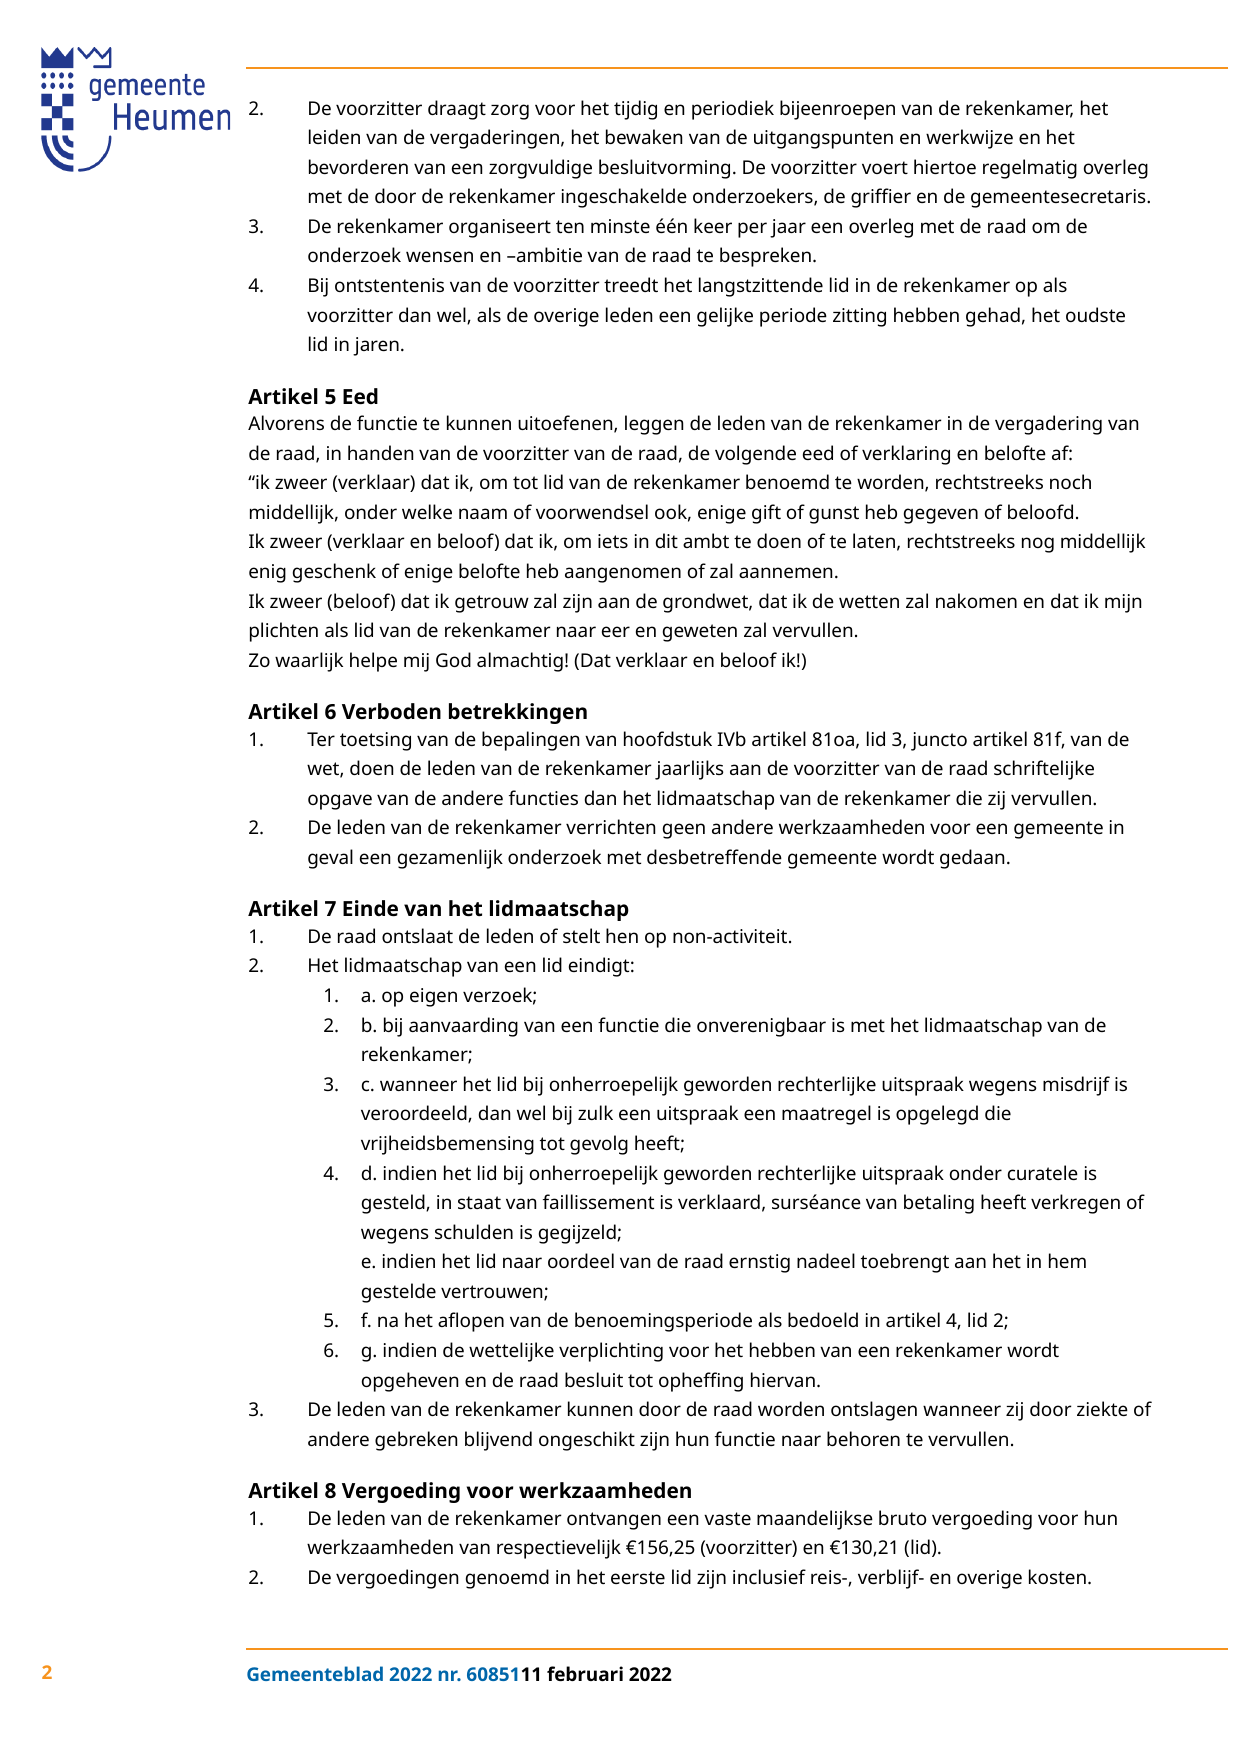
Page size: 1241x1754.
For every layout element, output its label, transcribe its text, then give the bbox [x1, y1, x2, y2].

list De leden van de rekenkamer ontvangen een vaste maandelijkse bruto vergoeding voor hun werkzaamheden van respectievelijk €156,25 (voorzitter) en €130,21 (lid). [248, 1505, 1152, 1560]
text Artikel 8 Vergoeding voor werkzaamheden [248, 1476, 1152, 1505]
list Het lidmaatschap van een lid eindigt: [248, 953, 1152, 978]
list Ter toetsing van de bepalingen van hoofdstuk IVb artikel 81oa, lid 3, juncto artikel 81f, van de wet, doen de leden van de rekenkamer jaarlijks aan de voorzitter van de raad schriftelijke opgave van de andere functies dan het lidmaatschap van de rekenkamer die zij vervullen. [248, 726, 1152, 811]
list De leden van de rekenkamer verrichten geen andere werkzaamheden voor een gemeente in geval een gezamenlijk onderzoek met desbetreffende gemeente wordt gedaan. [248, 814, 1152, 870]
list e. indien het lid naar oordeel van de raad ernstig nadeel toebrengt aan het in hem gestelde vertrouwen; [323, 1248, 1152, 1304]
list De raad ontslaat de leden of stelt hen op non-activiteit. [248, 923, 1152, 949]
text Ik zweer (verklaar en beloof) dat ik, om iets in dit ambt te doen of te laten, rechtstreeks nog middellijk enig geschenk of enige belofte heb aangenomen of zal aannemen. [248, 529, 1152, 584]
text Artikel 6 Verboden betrekkingen [248, 697, 1152, 726]
text Ik zweer (beloof) dat ik getrouw zal zijn aan de grondwet, dat ik de wetten zal nakomen en dat ik mijn plichten als lid van de rekenkamer naar eer en geweten zal vervullen. [248, 588, 1152, 643]
picture [41, 47, 231, 172]
text “ik zweer (verklaar) dat ik, om tot lid van de rekenkamer benoemd te worden, rechtstreeks noch middellijk, onder welke naam of voorwendsel ook, enige gift of gunst heb gegeven of beloofd. [248, 469, 1152, 525]
text Artikel 5 Eed [248, 382, 1152, 410]
list De vergoedingen genoemd in het eerste lid zijn inclusief reis-, verblijf- en overige kosten. [248, 1564, 1152, 1590]
list d. indien het lid bij onherroepelijk geworden rechterlijke uitspraak onder curatele is gesteld, in staat van faillissement is verklaard, surséance van betaling heeft verkregen of wegens schulden is gegijzeld; [323, 1160, 1152, 1244]
text Artikel 7 Einde van het lidmaatschap [248, 894, 1152, 923]
list De rekenkamer organiseert ten minste één keer per jaar een overleg met de raad om de onderzoek wensen en –ambitie van de raad te bespreken. [248, 213, 1152, 268]
list De leden van de rekenkamer kunnen door de raad worden ontslagen wanneer zij door ziekte of andere gebreken blijvend ongeschikt zijn hun functie naar behoren te vervullen. [248, 1396, 1152, 1452]
list De voorzitter draagt zorg voor het tijdig en periodiek bijeenroepen van de rekenkamer, het leiden van de vergaderingen, het bewaken van de uitgangspunten en werkwijze en het bevorderen van een zorgvuldige besluitvorming. De voorzitter voert hiertoe regelmatig overleg met de door de rekenkamer ingeschakelde onderzoekers, de griffier en de gemeentesecretaris. [248, 95, 1152, 209]
list a. op eigen verzoek; [323, 982, 1152, 1008]
list f. na het aflopen van de benoemingsperiode als bedoeld in artikel 4, lid 2; [323, 1308, 1152, 1333]
text Zo waarlijk helpe mij God almachtig! (Dat verklaar en beloof ik!) [248, 647, 1152, 673]
list b. bij aanvaarding van een functie die onverenigbaar is met het lidmaatschap van de rekenkamer; [323, 1012, 1152, 1067]
text Alvorens de functie te kunnen uitoefenen, leggen de leden van de rekenkamer in de vergadering van de raad, in handen van de voorzitter van de raad, de volgende eed of verklaring en belofte af: [248, 410, 1152, 466]
list Bij ontstentenis van de voorzitter treedt het langstzittende lid in de rekenkamer op als voorzitter dan wel, als de overige leden een gelijke periode zitting hebben gehad, het oudste lid in jaren. [248, 272, 1152, 357]
list c. wanneer het lid bij onherroepelijk geworden rechterlijke uitspraak wegens misdrijf is veroordeeld, dan wel bij zulk een uitspraak een maatregel is opgelegd die vrijheidsbemensing tot gevolg heeft; [323, 1071, 1152, 1156]
list g. indien de wettelijke verplichting voor het hebben van een rekenkamer wordt opgeheven en de raad besluit tot opheffing hiervan. [323, 1337, 1152, 1392]
